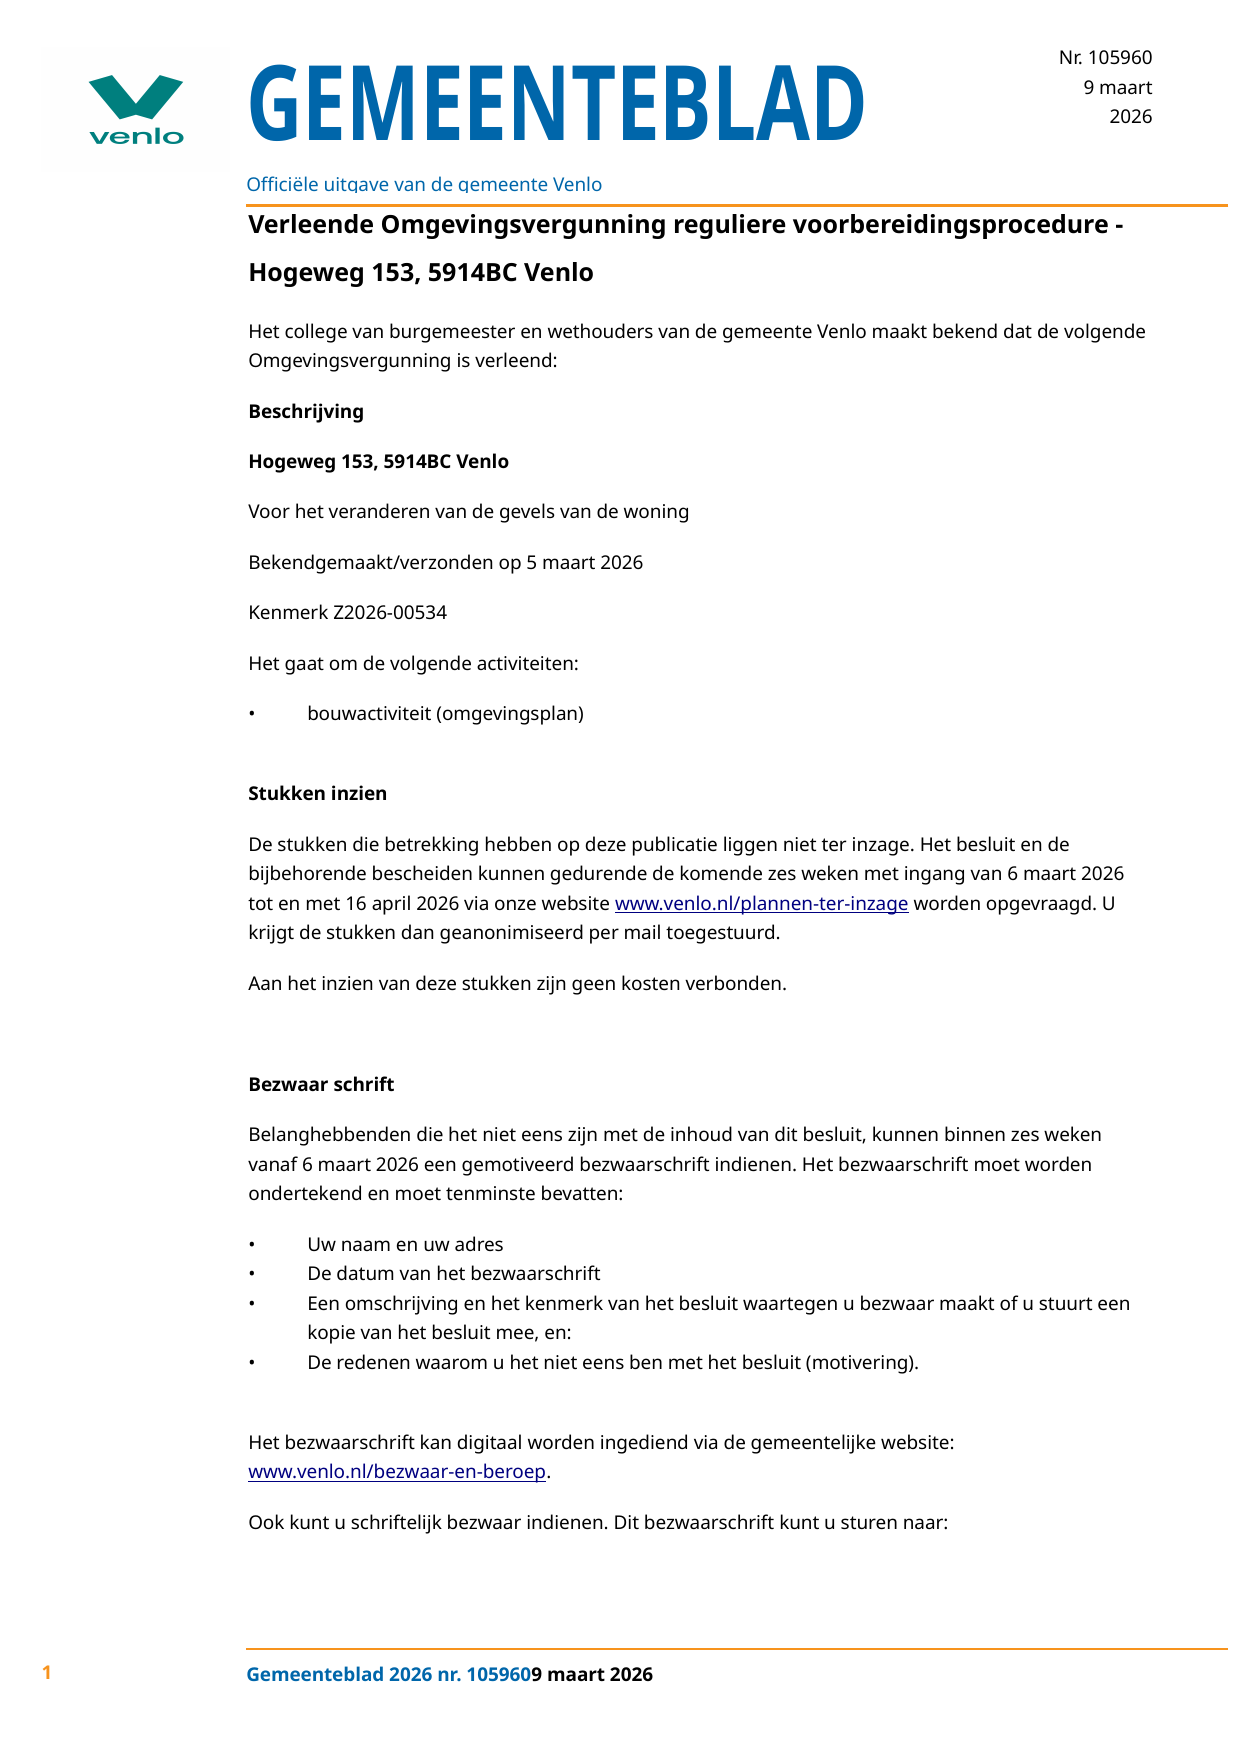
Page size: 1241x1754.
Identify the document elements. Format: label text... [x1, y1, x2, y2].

text Het bezwaarschrift kan digitaal worden ingediend via de gemeentelijke website: www.venlo.nl/bezwaar-en-beroep. [248, 1429, 1152, 1484]
text Bezwaar schrift [248, 1071, 1152, 1097]
text Ook kunt u schriftelijk bezwaar indienen. Dit bezwaarschrift kunt u sturen naar: [248, 1509, 1152, 1535]
text Aan het inzien van deze stukken zijn geen kosten verbonden. [248, 970, 1152, 996]
text De stukken die betrekking hebben op deze publicatie liggen niet ter inzage. Het besluit en de bijbehorende bescheiden kunnen gedurende de komende zes weken met ingang van 6 maart 2026 tot en met 16 april 2026 via onze website www.venlo.nl/plannen-ter-inzage worden opgevraagd. U krijgt de stukken dan geanonimiseerd per mail toegestuurd. [248, 831, 1152, 945]
text Hogeweg 153, 5914BC Venlo [248, 448, 1152, 474]
text Kenmerk Z2026-00534 [248, 599, 1152, 625]
text Bekendgemaakt/verzonden op 5 maart 2026 [248, 549, 1152, 575]
list bouwactiviteit (omgevingsplan) [248, 700, 1152, 726]
text Het gaat om de volgende activiteiten: [248, 650, 1152, 676]
text Beschrijving [248, 398, 1152, 424]
list De redenen waarom u het niet eens ben met het besluit (motivering). [248, 1349, 1152, 1375]
text Stukken inzien [248, 780, 1152, 806]
list De datum van het bezwaarschrift [248, 1260, 1152, 1286]
text Het college van burgemeester en wethouders van de gemeente Venlo maakt bekend dat de volgende Omgevingsvergunning is verleend: [248, 318, 1152, 373]
text Verleende Omgevingsvergunning reguliere voorbereidingsprocedure - Hogeweg 153, 5914BC Venlo [248, 207, 1152, 288]
text Voor het veranderen van de gevels van de woning [248, 499, 1152, 524]
text Belanghebbenden die het niet eens zijn met de inhoud van dit besluit, kunnen binnen zes weken vanaf 6 maart 2026 een gemotiveerd bezwaarschrift indienen. Het bezwaarschrift moet worden ondertekend en moet tenminste bevatten: [248, 1121, 1152, 1206]
picture [41, 47, 231, 172]
list Een omschrijving en het kenmerk van het besluit waartegen u bezwaar maakt of u stuurt een kopie van het besluit mee, en: [248, 1290, 1152, 1345]
list Uw naam en uw adres [248, 1231, 1152, 1257]
